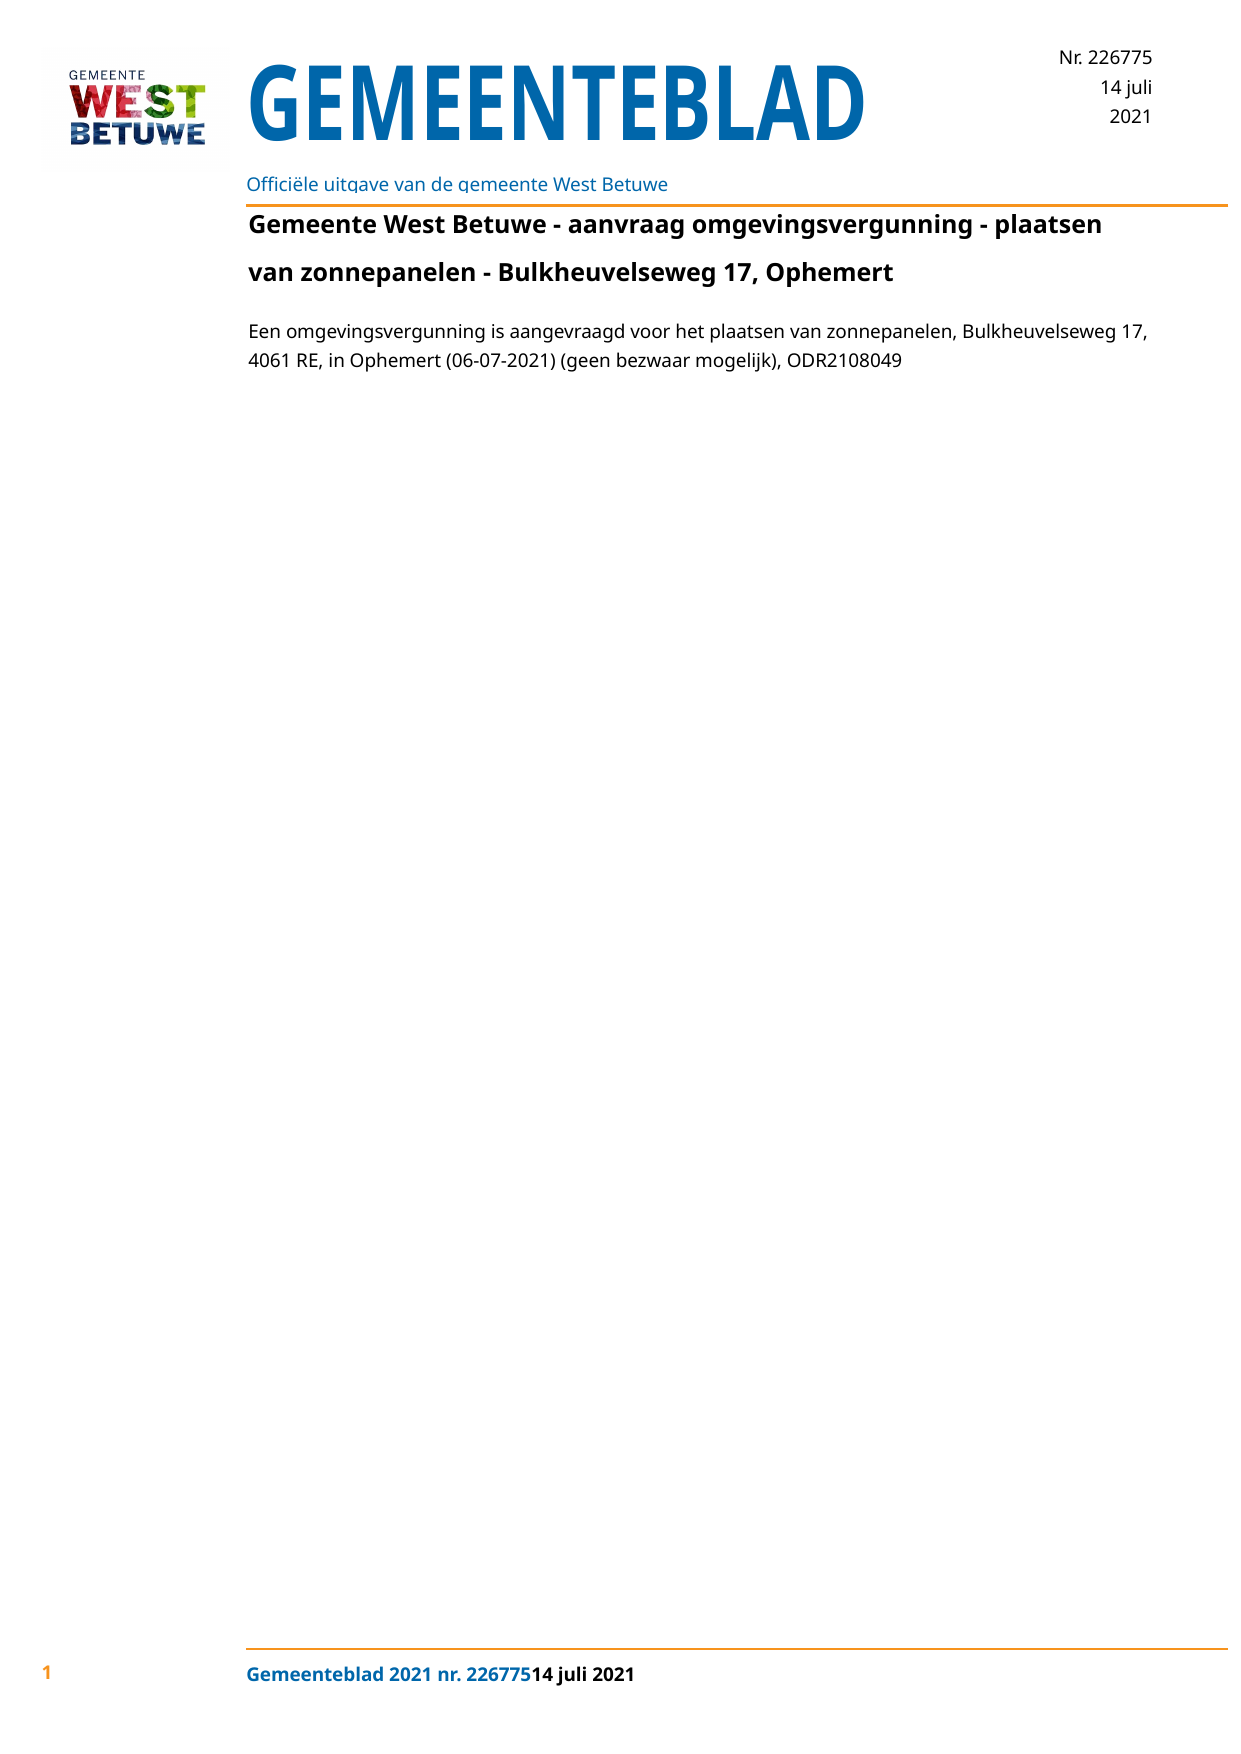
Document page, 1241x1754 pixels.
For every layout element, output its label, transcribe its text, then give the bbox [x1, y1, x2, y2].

picture [41, 47, 231, 172]
text Een omgevingsvergunning is aangevraagd voor het plaatsen van zonnepanelen, Bulkheuvelseweg 17, 4061 RE, in Ophemert (06-07-2021) (geen bezwaar mogelijk), ODR2108049 [248, 318, 1152, 373]
text Gemeente West Betuwe - aanvraag omgevingsvergunning - plaatsen van zonnepanelen - Bulkheuvelseweg 17, Ophemert [248, 207, 1152, 288]
